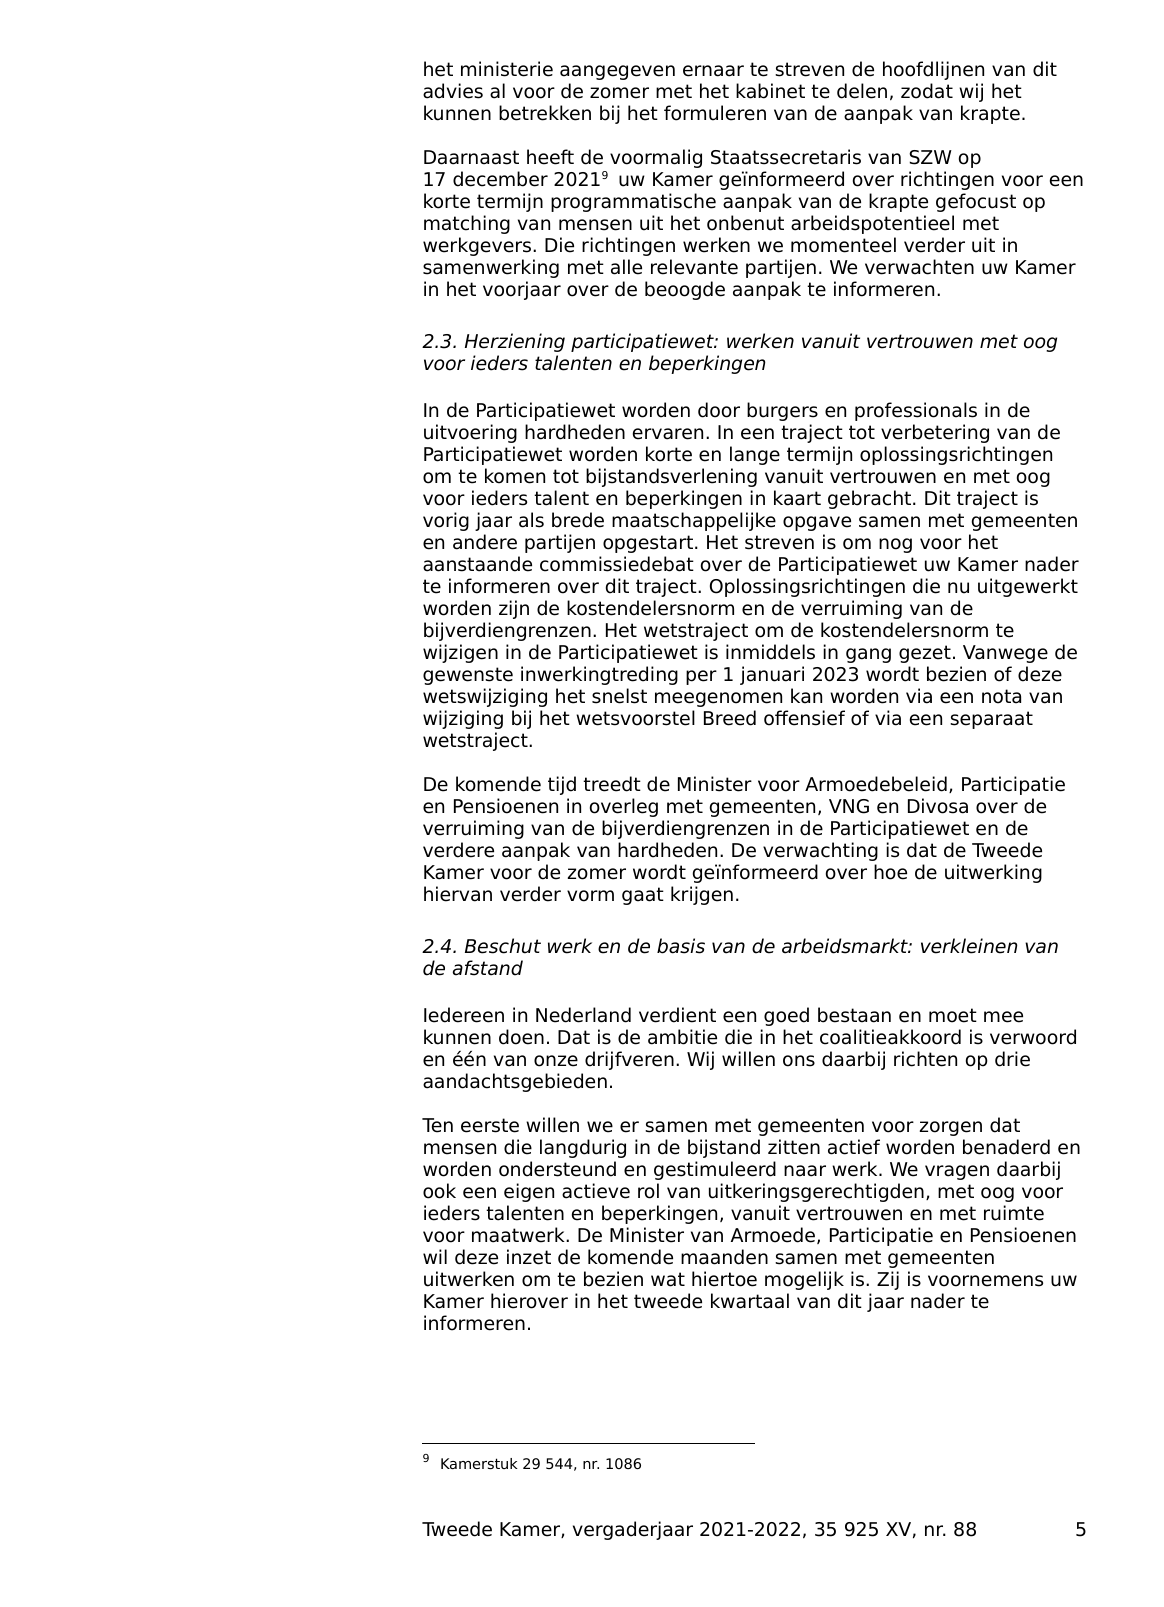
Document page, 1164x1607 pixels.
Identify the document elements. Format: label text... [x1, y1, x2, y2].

text De komende tijd treedt de Minister voor Armoedebeleid, Participatie en Pensioenen in overleg met gemeenten, VNG en Divosa over de verruiming van de bijverdiengrenzen in de Participatiewet en de verdere aanpak van hardheden. De verwachting is dat de Tweede Kamer voor de zomer wordt geïnformeerd over hoe de uitwerking hiervan verder vorm gaat krijgen. [422, 774, 1087, 906]
subtitle 2.4. Beschut werk en de basis van de arbeidsmarkt: verkleinen van de afstand [422, 936, 1087, 980]
text het ministerie aangegeven ernaar te streven de hoofdlijnen van dit advies al voor de zomer met het kabinet te delen, zodat wij het kunnen betrekken bij het formuleren van de aanpak van krapte. [422, 59, 1087, 125]
subtitle 2.3. Herziening participatiewet: werken vanuit vertrouwen met oog voor ieders talenten en beperkingen [422, 331, 1087, 375]
text Kamerstuk 29 544, nr. 1086 [422, 1452, 1087, 1474]
text Iedereen in Nederland verdient een goed bestaan en moet mee kunnen doen. Dat is de ambitie die in het coalitieakkoord is verwoord en één van onze drijfveren. Wij willen ons daarbij richten op drie aandachtsgebieden. [422, 1005, 1087, 1093]
text In de Participatiewet worden door burgers en professionals in de uitvoering hardheden ervaren. In een traject tot verbetering van de Participatiewet worden korte en lange termijn oplossingsrichtingen om te komen tot bijstandsverlening vanuit vertrouwen en met oog voor ieders talent en beperkingen in kaart gebracht. Dit traject is vorig jaar als brede maatschappelijke opgave samen met gemeenten en andere partijen opgestart. Het streven is om nog voor het aanstaande commissiedebat over de Participatiewet uw Kamer nader te informeren over dit traject. Oplossingsrichtingen die nu uitgewerkt worden zijn de kostendelersnorm en de verruiming van de bijverdiengrenzen. Het wetstraject om de kostendelersnorm te wijzigen in de Participatiewet is inmiddels in gang gezet. Vanwege de gewenste inwerkingtreding per 1 januari 2023 wordt bezien of deze wetswijziging het snelst meegenomen kan worden via een nota van wijziging bij het wetsvoorstel Breed offensief of via een separaat wetstraject. [422, 400, 1087, 752]
text Ten eerste willen we er samen met gemeenten voor zorgen dat mensen die langdurig in de bijstand zitten actief worden benaderd en worden ondersteund en gestimuleerd naar werk. We vragen daarbij ook een eigen actieve rol van uitkeringsgerechtigden, met oog voor ieders talenten en beperkingen, vanuit vertrouwen en met ruimte voor maatwerk. De Minister van Armoede, Participatie en Pensioenen wil deze inzet de komende maanden samen met gemeenten uitwerken om te bezien wat hiertoe mogelijk is. Zij is voornemens uw Kamer hierover in het tweede kwartaal van dit jaar nader te informeren. [422, 1115, 1087, 1334]
text Daarnaast heeft de voormalig Staatssecretaris van SZW op 17 december 2021 uw Kamer geïnformeerd over richtingen voor een korte termijn programmatische aanpak van de krapte gefocust op matching van mensen uit het onbenut arbeidspotentieel met werkgevers. Die richtingen werken we momenteel verder uit in samenwerking met alle relevante partijen. We verwachten uw Kamer in het voorjaar over de beoogde aanpak te informeren. [422, 147, 1087, 301]
